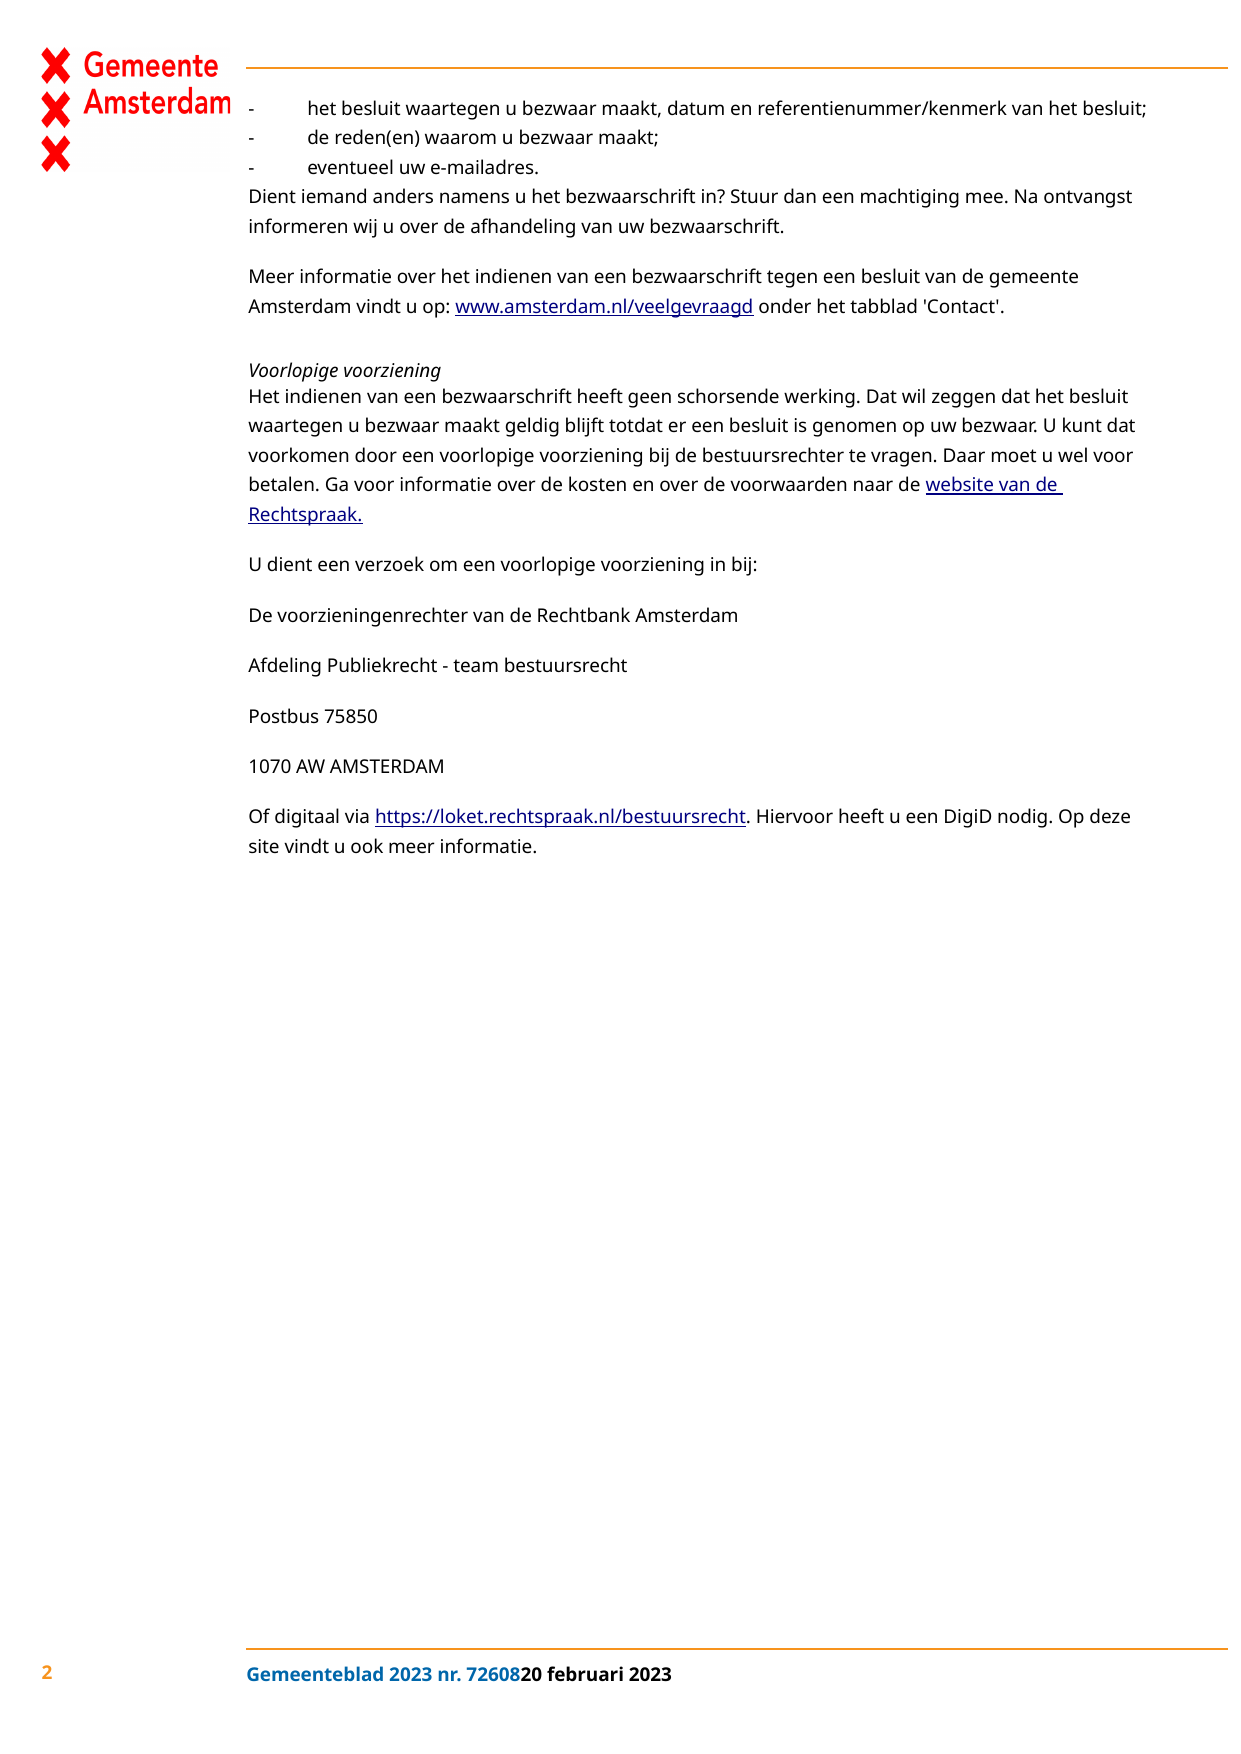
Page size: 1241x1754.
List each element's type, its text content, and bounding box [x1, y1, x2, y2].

text Postbus 75850 [248, 703, 1152, 728]
text Afdeling Publiekrecht - team bestuursrecht [248, 652, 1152, 678]
text 1070 AW AMSTERDAM [248, 753, 1152, 779]
text U dient een verzoek om een voorlopige voorziening in bij: [248, 552, 1152, 577]
text De voorzieningenrechter van de Rechtbank Amsterdam [248, 602, 1152, 628]
text Dient iemand anders namens u het bezwaarschrift in? Stuur dan een machtiging mee. Na ontvangst informeren wij u over de afhandeling van uw bezwaarschrift. [248, 183, 1152, 239]
list de reden(en) waarom u bezwaar maakt; [248, 124, 1152, 150]
text Of digitaal via https://loket.rechtspraak.nl/bestuursrecht. Hiervoor heeft u een DigiD nodig. Op deze site vindt u ook meer informatie. [248, 804, 1152, 859]
text Meer informatie over het indienen van een bezwaarschrift tegen een besluit van de gemeente Amsterdam vindt u op: www.amsterdam.nl/veelgevraagd onder het tabblad 'Contact'. [248, 263, 1152, 319]
list het besluit waartegen u bezwaar maakt, datum en referentienummer/kenmerk van het besluit; [248, 95, 1152, 121]
text Voorlopige voorziening [248, 357, 1152, 383]
picture [41, 47, 231, 172]
list eventueel uw e-mailadres. [248, 154, 1152, 180]
text Het indienen van een bezwaarschrift heeft geen schorsende werking. Dat wil zeggen dat het besluit waartegen u bezwaar maakt geldig blijft totdat er een besluit is genomen op uw bezwaar. U kunt dat voorkomen door een voorlopige voorziening bij de bestuursrechter te vragen. Daar moet u wel voor betalen. Ga voor informatie over de kosten en over de voorwaarden naar de website van de Rechtspraak. [248, 383, 1152, 527]
